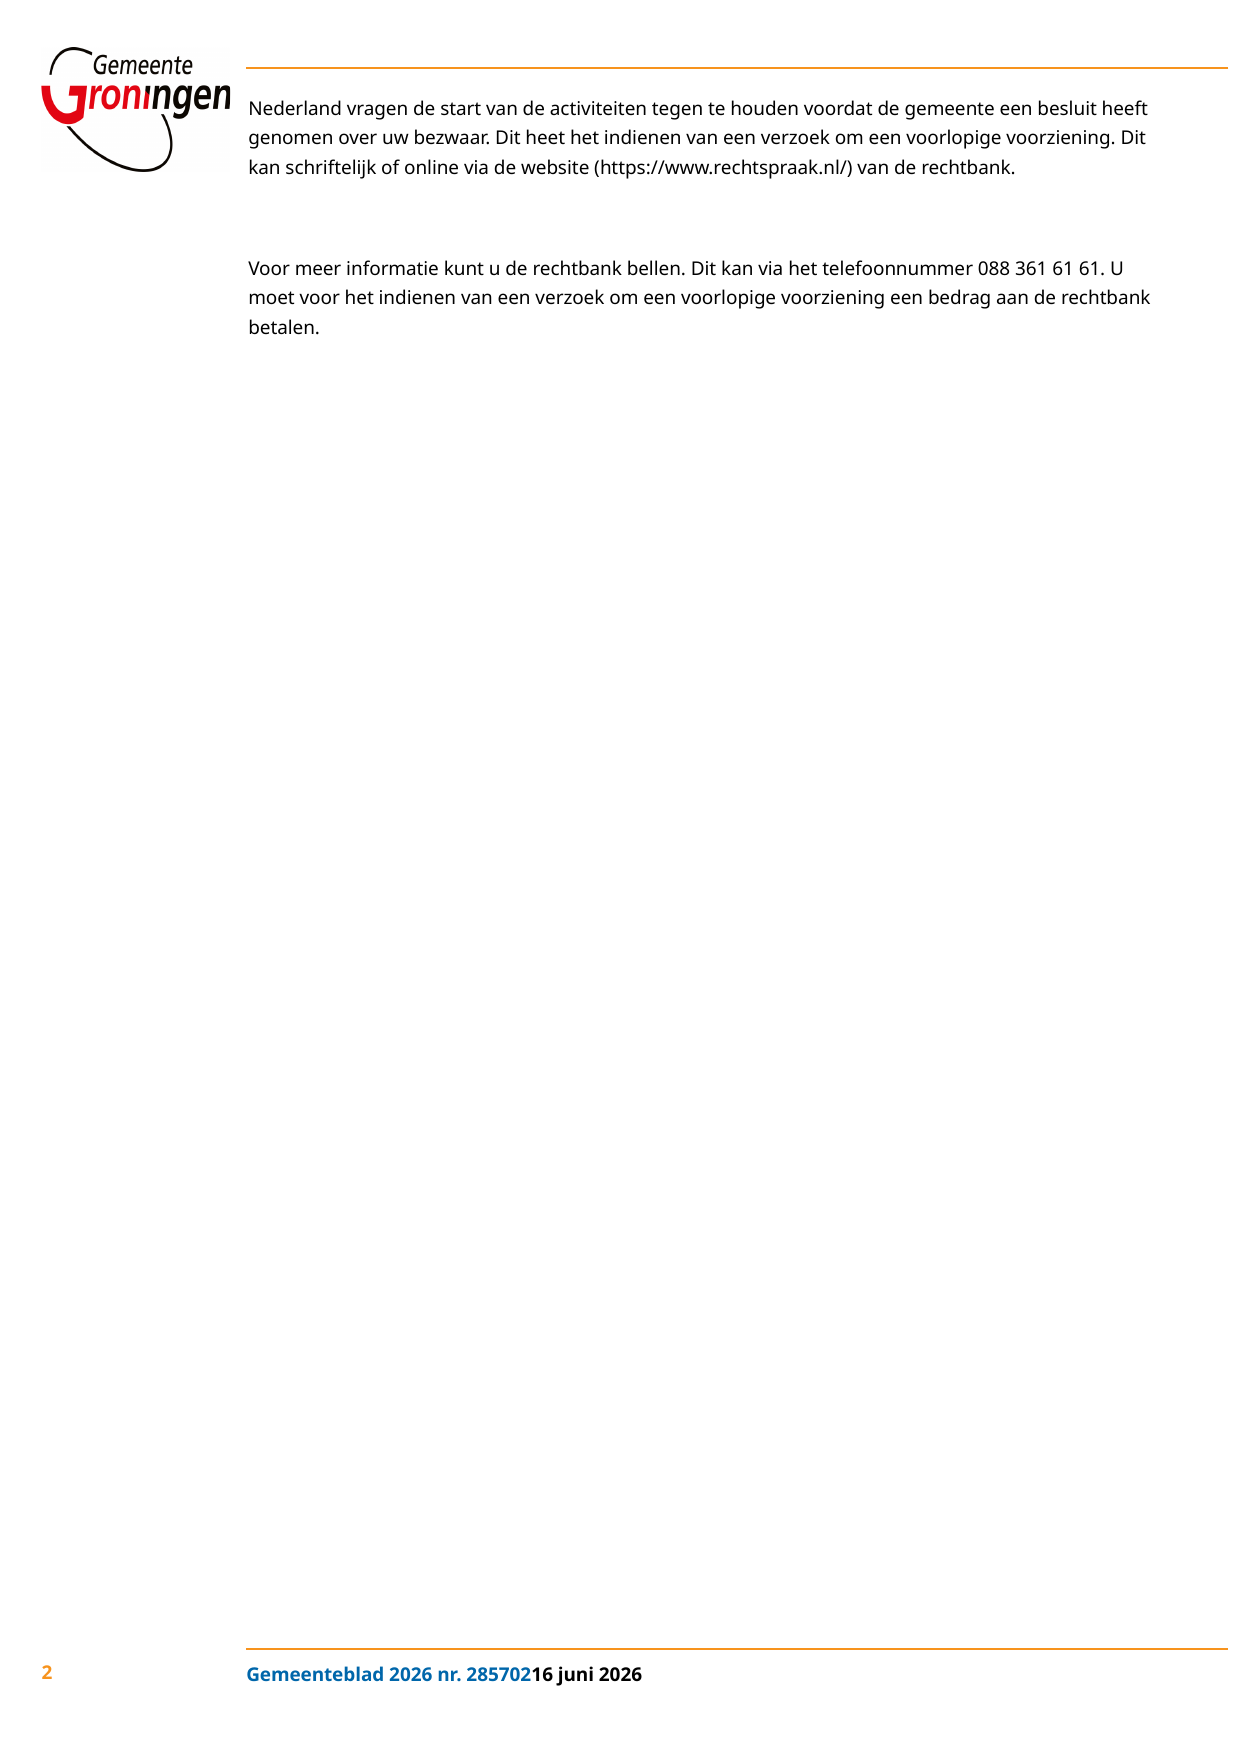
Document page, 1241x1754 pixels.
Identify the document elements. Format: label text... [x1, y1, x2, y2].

text Nederland vragen de start van de activiteiten tegen te houden voordat de gemeente een besluit heeft genomen over uw bezwaar. Dit heet het indienen van een verzoek om een voorlopige voorziening. Dit kan schriftelijk of online via de website (https://www.rechtspraak.nl/) van de rechtbank. [248, 95, 1152, 180]
picture [41, 47, 231, 172]
text Voor meer informatie kunt u de rechtbank bellen. Dit kan via het telefoonnummer 088 361 61 61. U moet voor het indienen van een verzoek om een voorlopige voorziening een bedrag aan de rechtbank betalen. [248, 255, 1152, 340]
